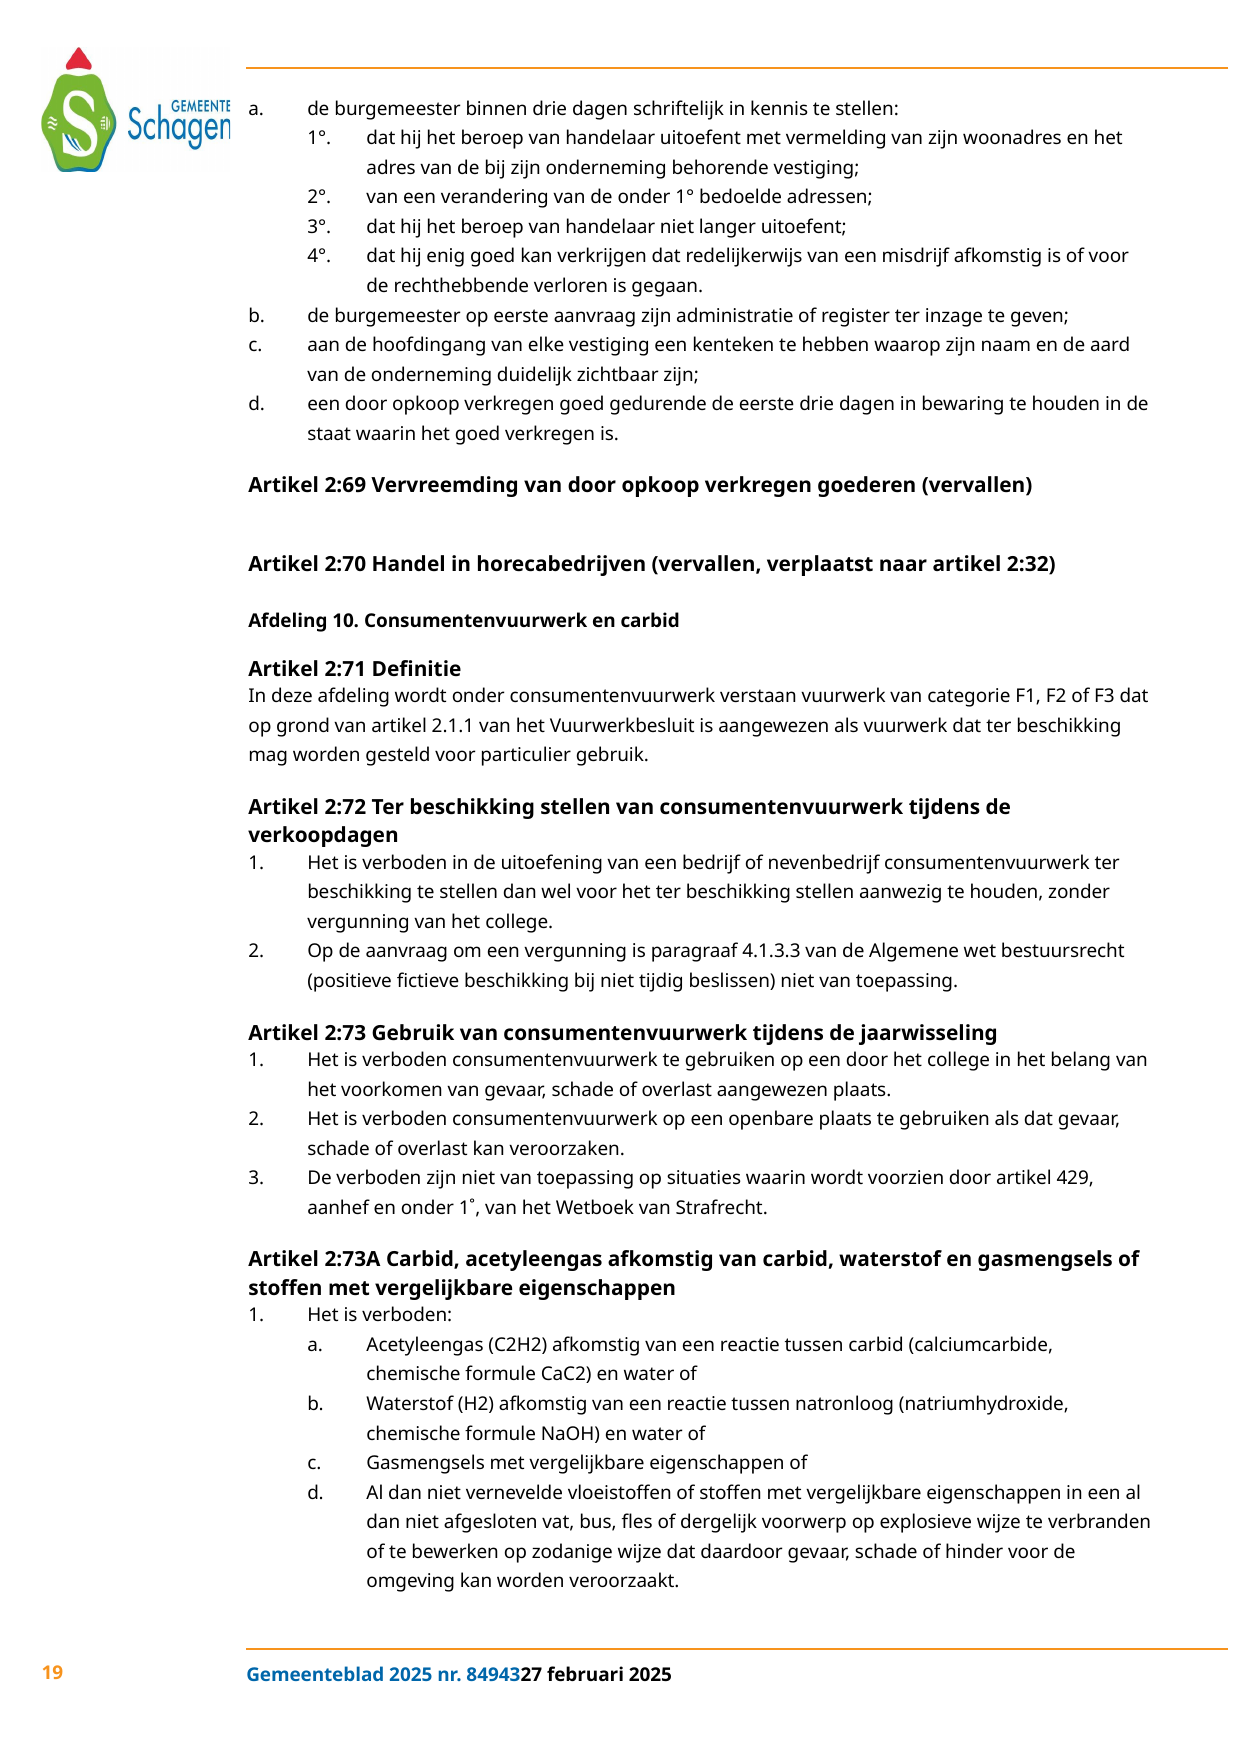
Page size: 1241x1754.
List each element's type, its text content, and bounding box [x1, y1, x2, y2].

list Waterstof (H2) afkomstig van een reactie tussen natronloog (natriumhydroxide, chemische formule NaOH) en water of [307, 1390, 1152, 1445]
text Artikel 2:73 Gebruik van consumentenvuurwerk tijdens de jaarwisseling [248, 1018, 1152, 1046]
text Artikel 2:72 Ter beschikking stellen van consumentenvuurwerk tijdens de verkoopdagen [248, 792, 1152, 849]
list De verboden zijn niet van toepassing op situaties waarin wordt voorzien door artikel 429, aanhef en onder 1˚, van het Wetboek van Strafrecht. [248, 1164, 1152, 1220]
list Het is verboden consumentenvuurwerk te gebruiken op een door het college in het belang van het voorkomen van gevaar, schade of overlast aangewezen plaats. [248, 1046, 1152, 1101]
text Afdeling 10. Consumentenvuurwerk en carbid [248, 607, 1152, 633]
list Al dan niet vernevelde vloeistoffen of stoffen met vergelijkbare eigenschappen in een al dan niet afgesloten vat, bus, fles of dergelijk voorwerp op explosieve wijze te verbranden of te bewerken op zodanige wijze dat daardoor gevaar, schade of hinder voor de omgeving kan worden veroorzaakt. [307, 1479, 1152, 1593]
list Gasmengsels met vergelijkbare eigenschappen of [307, 1449, 1152, 1475]
list de burgemeester op eerste aanvraag zijn administratie of register ter inzage te geven; [248, 302, 1152, 328]
list dat hij enig goed kan verkrijgen dat redelijkerwijs van een misdrijf afkomstig is of voor de rechthebbende verloren is gegaan. [307, 243, 1152, 298]
text In deze afdeling wordt onder consumentenvuurwerk verstaan vuurwerk van categorie F1, F2 of F3 dat op grond van artikel 2.1.1 van het Vuurwerkbesluit is aangewezen als vuurwerk dat ter beschikking mag worden gesteld voor particulier gebruik. [248, 682, 1152, 767]
list dat hij het beroep van handelaar niet langer uitoefent; [307, 213, 1152, 239]
text Artikel 2:70 Handel in horecabedrijven (vervallen, verplaatst naar artikel 2:32) [248, 549, 1152, 578]
list Het is verboden in de uitoefening van een bedrijf of nevenbedrijf consumentenvuurwerk ter beschikking te stellen dan wel voor het ter beschikking stellen aanwezig te houden, zonder vergunning van het college. [248, 849, 1152, 934]
text Artikel 2:73A Carbid, acetyleengas afkomstig van carbid, waterstof en gasmengsels of stoffen met vergelijkbare eigenschappen [248, 1244, 1152, 1301]
text Artikel 2:69 Vervreemding van door opkoop verkregen goederen (vervallen) [248, 471, 1152, 499]
list Het is verboden: [248, 1301, 1152, 1327]
list de burgemeester binnen drie dagen schriftelijk in kennis te stellen: [248, 95, 1152, 121]
list van een verandering van de onder 1° bedoelde adressen; [307, 183, 1152, 209]
list aan de hoofdingang van elke vestiging een kenteken te hebben waarop zijn naam en de aard van de onderneming duidelijk zichtbaar zijn; [248, 331, 1152, 387]
list Acetyleengas (C2H2) afkomstig van een reactie tussen carbid (calciumcarbide, chemische formule CaC2) en water of [307, 1331, 1152, 1386]
list dat hij het beroep van handelaar uitoefent met vermelding van zijn woonadres en het adres van de bij zijn onderneming behorende vestiging; [307, 124, 1152, 180]
text Artikel 2:71 Definitie [248, 654, 1152, 682]
list Het is verboden consumentenvuurwerk op een openbare plaats te gebruiken als dat gevaar, schade of overlast kan veroorzaken. [248, 1105, 1152, 1161]
list Op de aanvraag om een vergunning is paragraaf 4.1.3.3 van de Algemene wet bestuursrecht (positieve fictieve beschikking bij niet tijdig beslissen) niet van toepassing. [248, 938, 1152, 993]
list een door opkoop verkregen goed gedurende de eerste drie dagen in bewaring te houden in de staat waarin het goed verkregen is. [248, 391, 1152, 446]
picture [41, 47, 231, 172]
